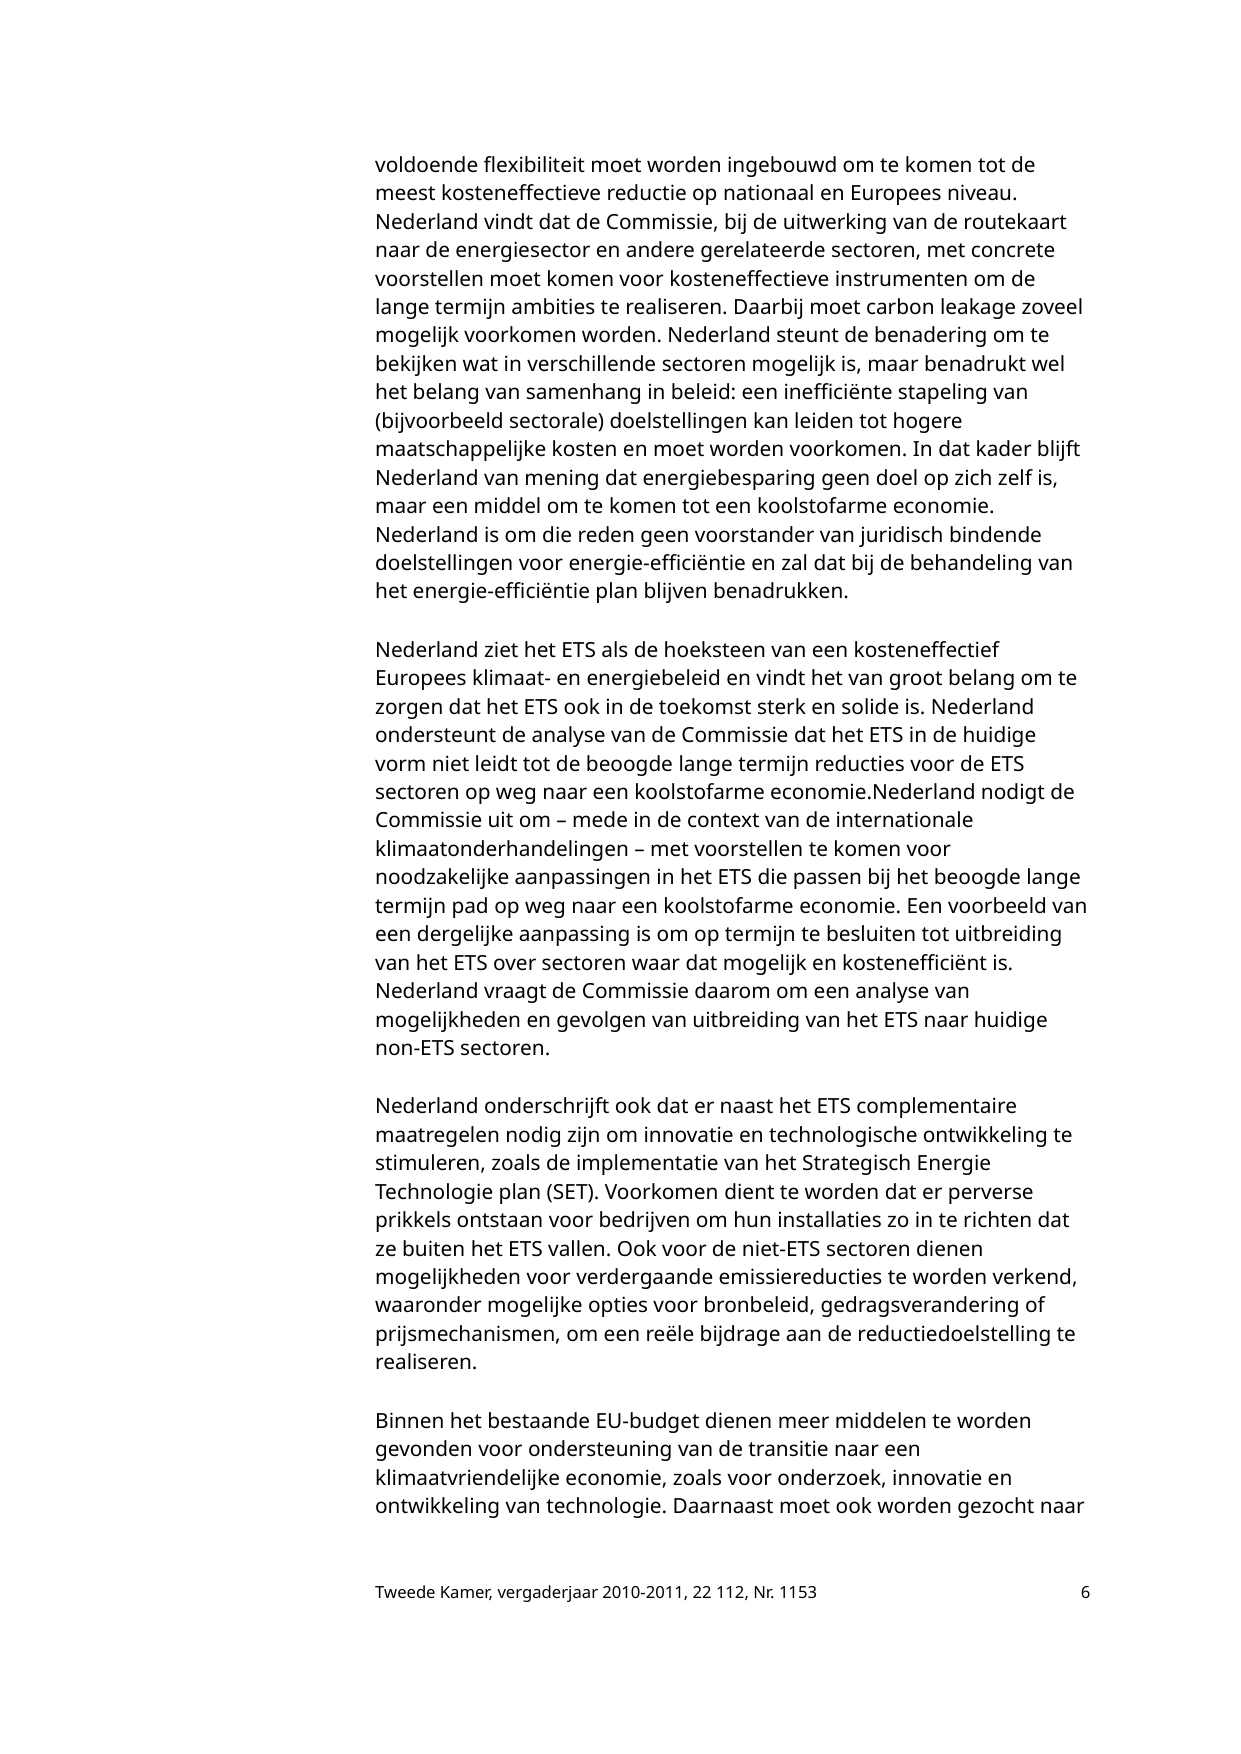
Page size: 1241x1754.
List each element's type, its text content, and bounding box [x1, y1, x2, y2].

text voldoende flexibiliteit moet worden ingebouwd om te komen tot de meest kosteneffectieve reductie op nationaal en Europees niveau. Nederland vindt dat de Commissie, bij de uitwerking van de routekaart naar de energiesector en andere gerelateerde sectoren, met concrete voorstellen moet komen voor kosteneffectieve instrumenten om de lange termijn ambities te realiseren. Daarbij moet carbon leakage zoveel mogelijk voorkomen worden. Nederland steunt de benadering om te bekijken wat in verschillende sectoren mogelijk is, maar benadrukt wel het belang van samenhang in beleid: een inefficiënte stapeling van (bijvoorbeeld sectorale) doelstellingen kan leiden tot hogere maatschappelijke kosten en moet worden voorkomen. In dat kader blijft Nederland van mening dat energiebesparing geen doel op zich zelf is, maar een middel om te komen tot een koolstofarme economie. Nederland is om die reden geen voorstander van juridisch bindende doelstellingen voor energie-efficiëntie en zal dat bij de behandeling van het energie-efficiëntie plan blijven benadrukken. [375, 150, 1090, 605]
text Nederland onderschrijft ook dat er naast het ETS complementaire maatregelen nodig zijn om innovatie en technologische ontwikkeling te stimuleren, zoals de implementatie van het Strategisch Energie Technologie plan (SET). Voorkomen dient te worden dat er perverse prikkels ontstaan voor bedrijven om hun installaties zo in te richten dat ze buiten het ETS vallen. Ook voor de niet-ETS sectoren dienen mogelijkheden voor verdergaande emissiereducties te worden verkend, waaronder mogelijke opties voor bronbeleid, gedragsverandering of prijsmechanismen, om een reële bijdrage aan de reductiedoelstelling te realiseren. [375, 1092, 1090, 1376]
text Nederland ziet het ETS als de hoeksteen van een kosteneffectief Europees klimaat- en energiebeleid en vindt het van groot belang om te zorgen dat het ETS ook in de toekomst sterk en solide is. Nederland ondersteunt de analyse van de Commissie dat het ETS in de huidige vorm niet leidt tot de beoogde lange termijn reducties voor de ETS sectoren op weg naar een koolstofarme economie.Nederland nodigt de Commissie uit om – mede in de context van de internationale klimaatonderhandelingen – met voorstellen te komen voor noodzakelijke aanpassingen in het ETS die passen bij het beoogde lange termijn pad op weg naar een koolstofarme economie. Een voorbeeld van een dergelijke aanpassing is om op termijn te besluiten tot uitbreiding van het ETS over sectoren waar dat mogelijk en kostenefficiënt is. Nederland vraagt de Commissie daarom om een analyse van mogelijkheden en gevolgen van uitbreiding van het ETS naar huidige non-ETS sectoren. [375, 635, 1090, 1062]
text Binnen het bestaande EU-budget dienen meer middelen te worden gevonden voor ondersteuning van de transitie naar een klimaatvriendelijke economie, zoals voor onderzoek, innovatie en ontwikkeling van technologie. Daarnaast moet ook worden gezocht naar [375, 1406, 1090, 1520]
